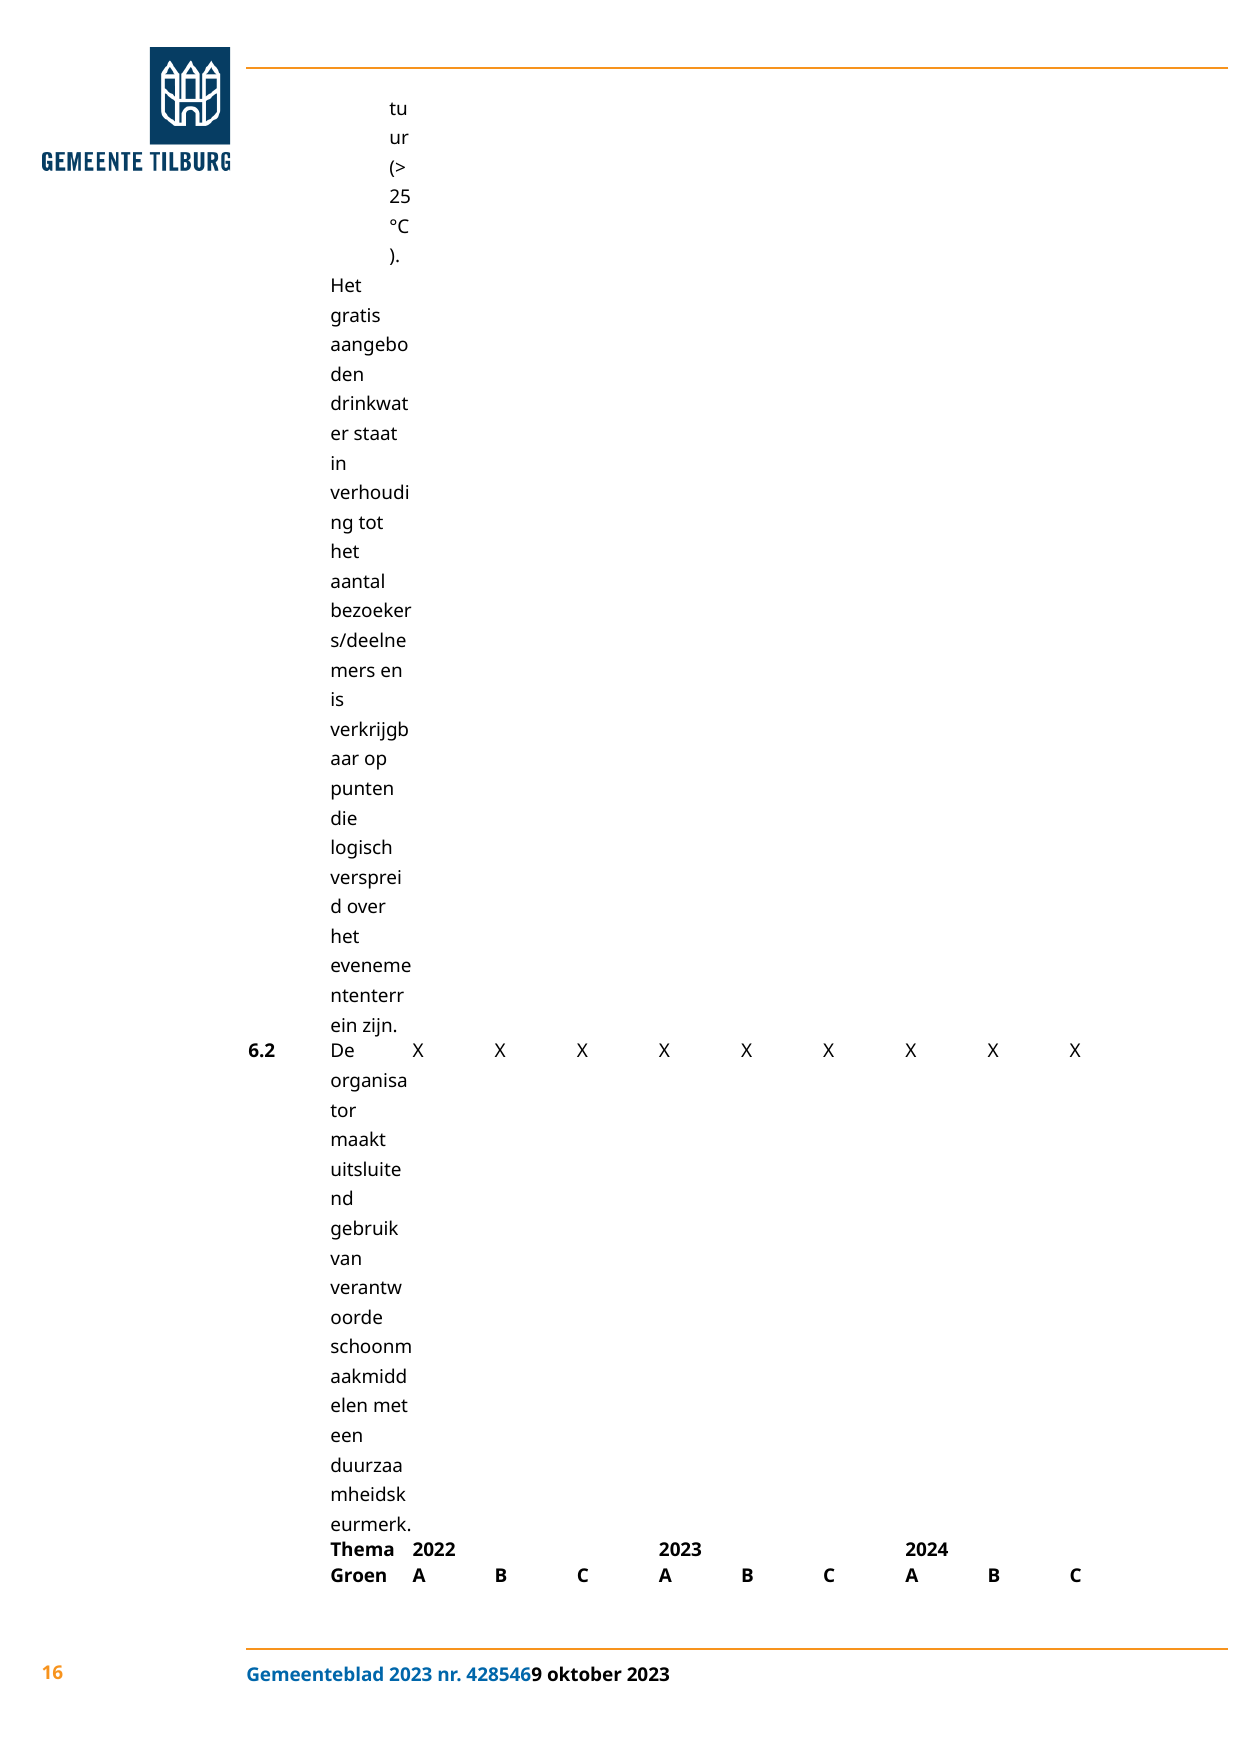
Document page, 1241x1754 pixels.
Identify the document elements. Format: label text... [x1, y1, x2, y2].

picture [41, 47, 231, 172]
table_cell X [741, 1038, 823, 1537]
table_cell Thema [330, 1537, 412, 1562]
table_cell [823, 95, 905, 1038]
table_cell [577, 1537, 659, 1562]
table_cell [412, 95, 494, 1038]
table_cell X [577, 1038, 659, 1537]
table_cell [248, 95, 330, 1038]
table_cell De organisator maakt uitsluitend gebruik van verantwoorde schoonmaakmiddelen met een duurzaamheidskeurmerk. [330, 1038, 412, 1537]
table_cell [1069, 1537, 1152, 1562]
table_cell 2023 [659, 1537, 741, 1562]
table_cell C [823, 1563, 905, 1588]
table_cell [741, 1537, 823, 1562]
table_cell B [494, 1563, 577, 1588]
table_cell [823, 1537, 905, 1562]
table_cell B [987, 1563, 1069, 1588]
table_cell 2022 [412, 1537, 494, 1562]
table_cell X [823, 1038, 905, 1537]
table_cell [248, 1537, 330, 1562]
table_cell [905, 95, 987, 1038]
table_cell [741, 95, 823, 1038]
table_cell X [987, 1038, 1069, 1537]
table_cell 6.2 [248, 1038, 330, 1537]
table_cell A [905, 1563, 987, 1588]
table_cell B [741, 1563, 823, 1588]
table_cell [1069, 95, 1152, 1038]
table_cell tuur (>25 °C). Het gratis aangeboden drinkwater staat in verhouding tot het aantal bezoekers/deelnemers en is verkrijgbaar op punten die logisch verspreid over het evenemententerrein zijn. [330, 95, 412, 1038]
table_cell Groen [330, 1563, 412, 1588]
table_cell [494, 95, 577, 1038]
table_cell C [1069, 1563, 1152, 1588]
table_cell C [577, 1563, 659, 1588]
table_cell [577, 95, 659, 1038]
table_cell X [905, 1038, 987, 1537]
table_cell X [494, 1038, 577, 1537]
table_cell X [659, 1038, 741, 1537]
table_cell A [412, 1563, 494, 1588]
table_cell [494, 1537, 577, 1562]
table_cell 2024 [905, 1537, 987, 1562]
table_cell [987, 1537, 1069, 1562]
table_cell [659, 95, 741, 1038]
table_cell A [659, 1563, 741, 1588]
table_cell [248, 1563, 330, 1588]
table_cell [987, 95, 1069, 1038]
table_cell X [1069, 1038, 1152, 1537]
table_cell X [412, 1038, 494, 1537]
